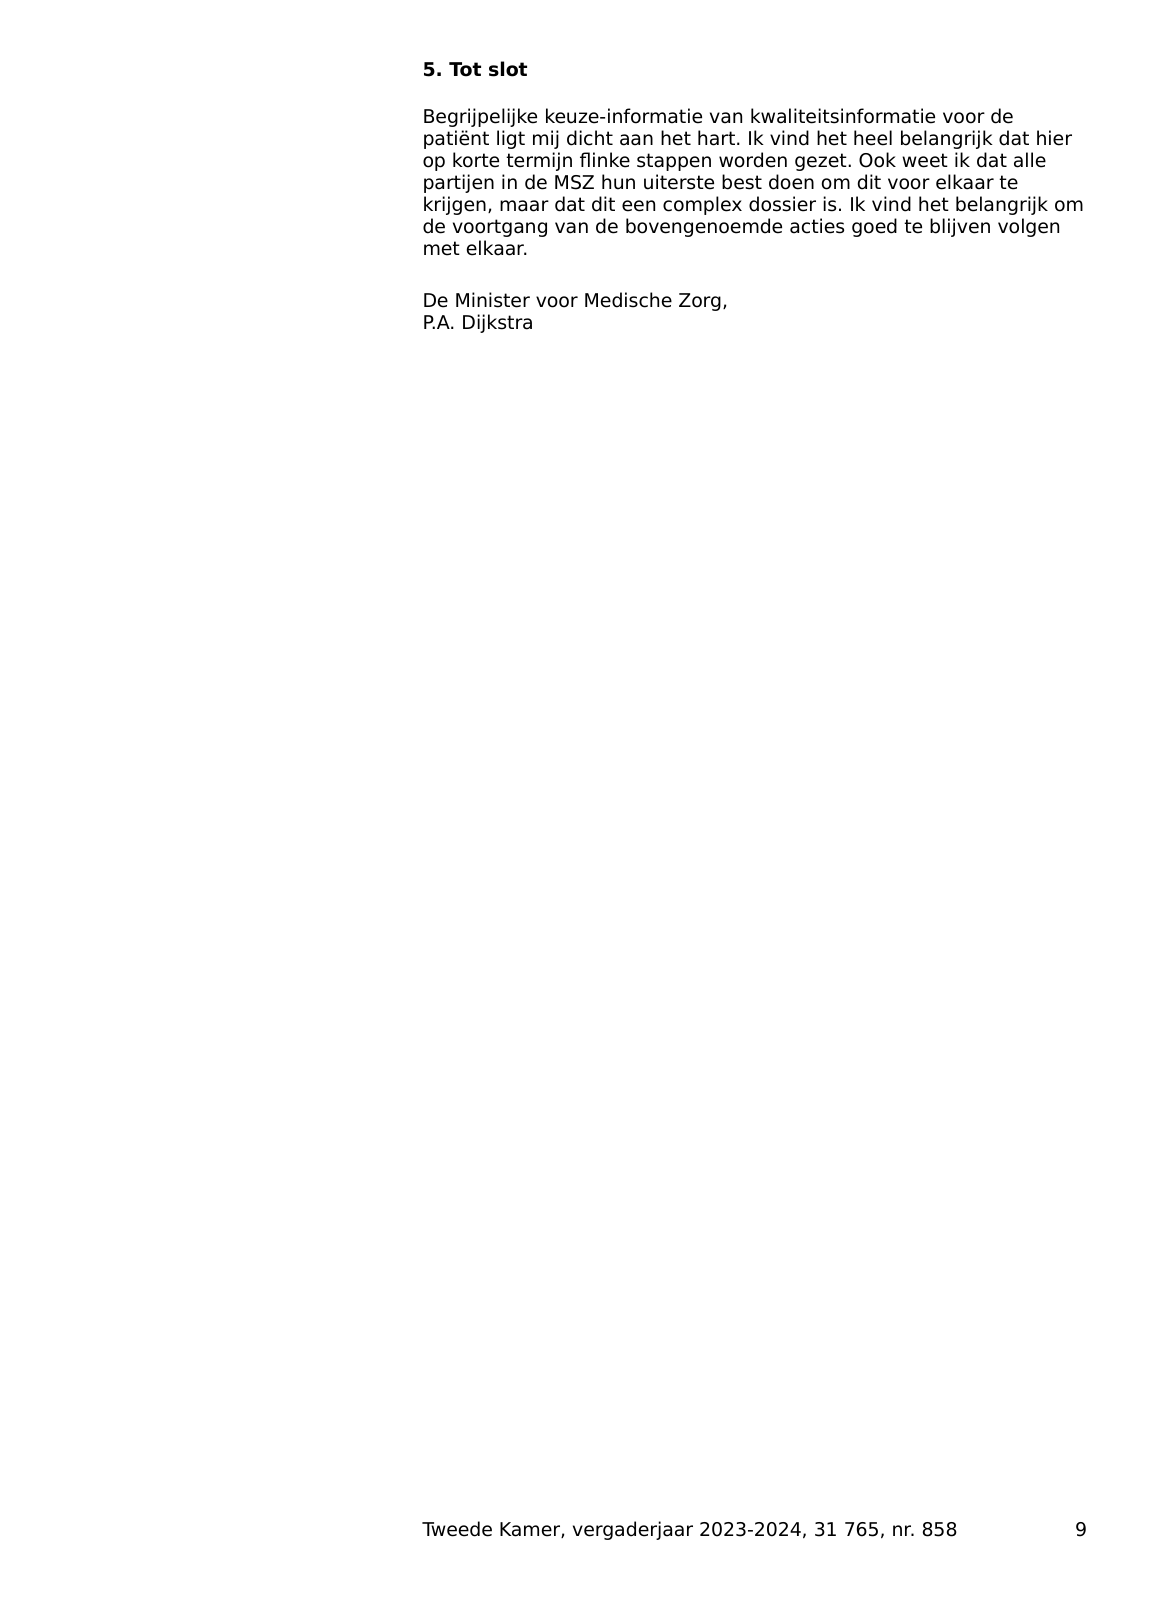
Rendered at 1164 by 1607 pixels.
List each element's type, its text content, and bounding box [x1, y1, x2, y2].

text Begrijpelijke keuze-informatie van kwaliteitsinformatie voor de patiënt ligt mij dicht aan het hart. Ik vind het heel belangrijk dat hier op korte termijn flinke stappen worden gezet. Ook weet ik dat alle partijen in de MSZ hun uiterste best doen om dit voor elkaar te krijgen, maar dat dit een complex dossier is. Ik vind het belangrijk om de voortgang van de bovengenoemde acties goed te blijven volgen met elkaar. [422, 106, 1087, 260]
text De Minister voor Medische Zorg, P.A. Dijkstra [422, 290, 1087, 334]
subtitle 5. Tot slot [422, 59, 1087, 81]
